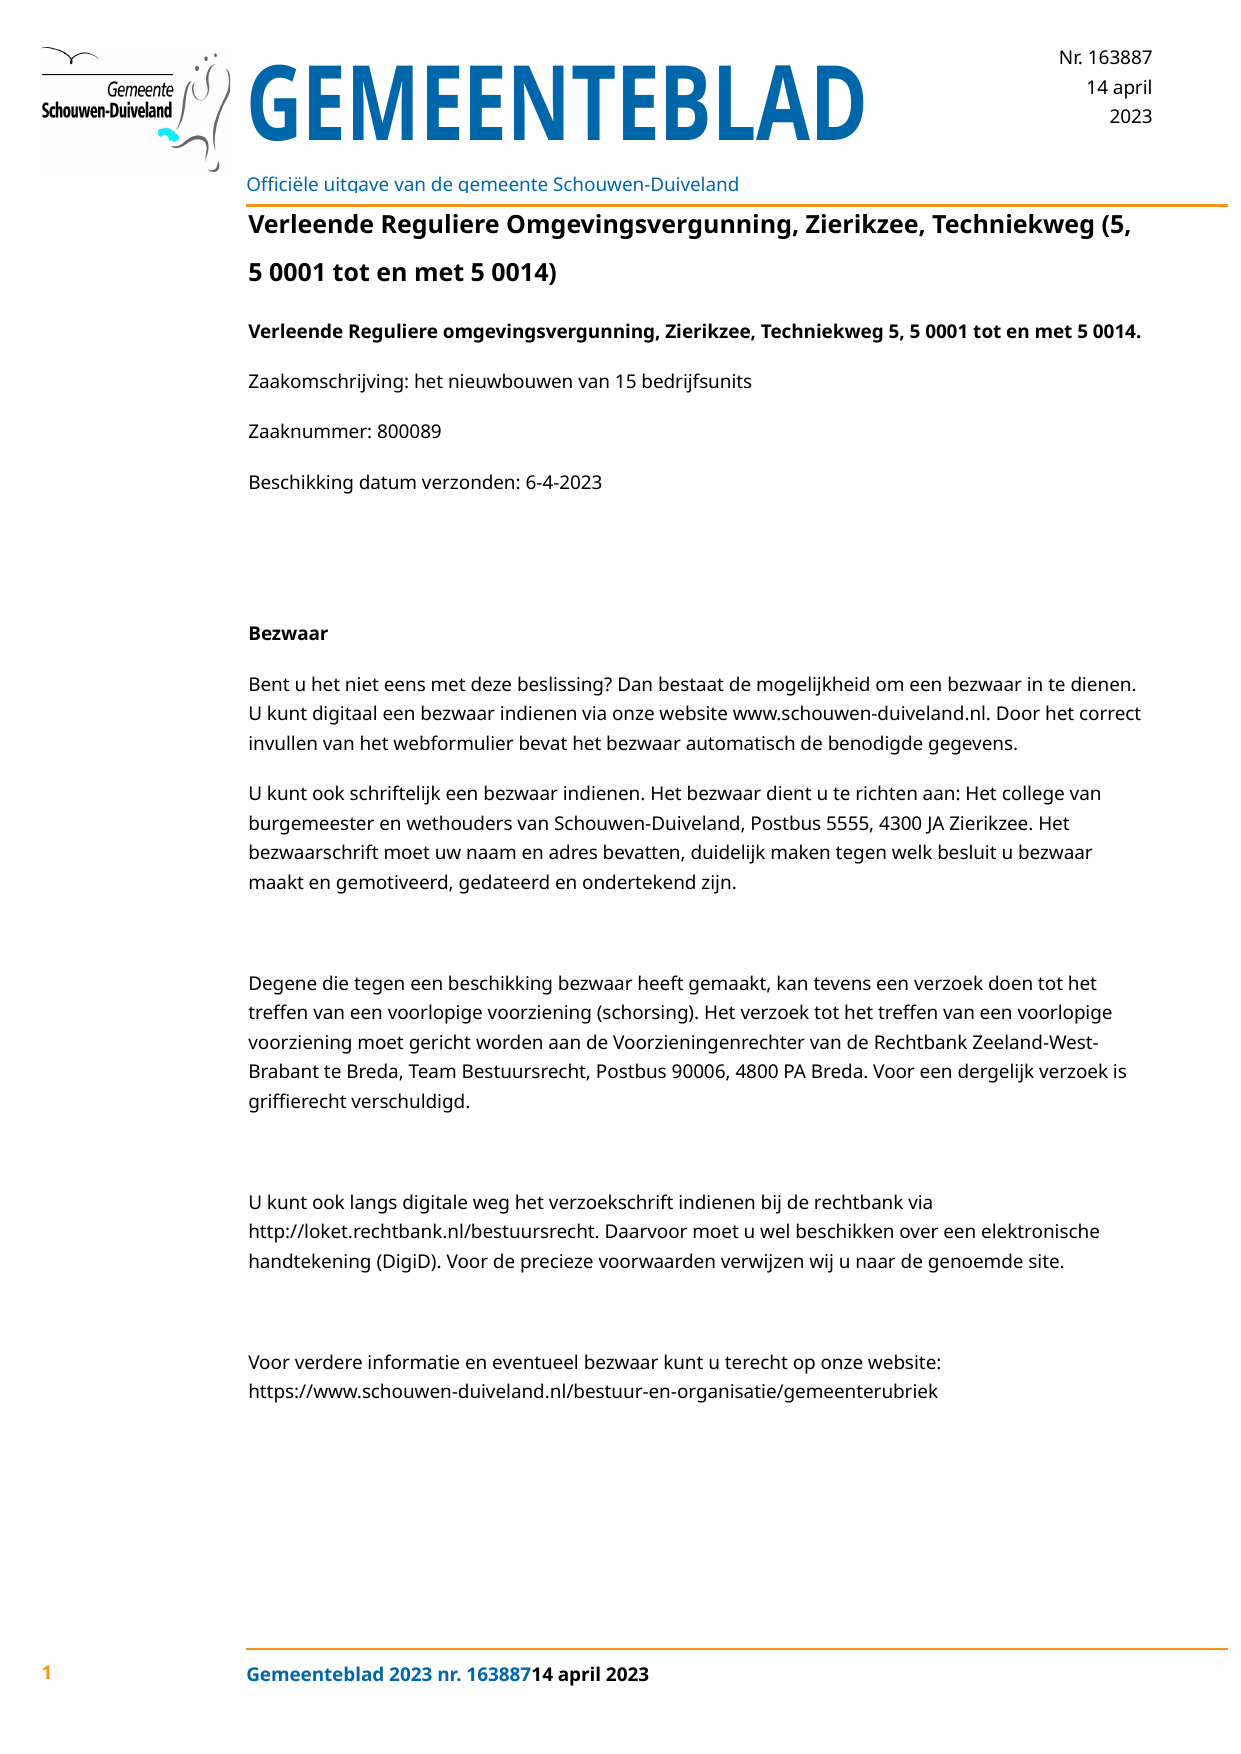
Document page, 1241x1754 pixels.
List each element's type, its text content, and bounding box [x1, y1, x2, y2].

text Verleende Reguliere Omgevingsvergunning, Zierikzee, Techniekweg (5, 5 0001 tot en met 5 0014) [248, 207, 1152, 288]
text Zaakomschrijving: het nieuwbouwen van 15 bedrijfsunits [248, 368, 1152, 394]
text Voor verdere informatie en eventueel bezwaar kunt u terecht op onze website: https://www.schouwen-duiveland.nl/bestuur-en-organisatie/gemeenterubriek [248, 1349, 1152, 1404]
text Degene die tegen een beschikking bezwaar heeft gemaakt, kan tevens een verzoek doen tot het treffen van een voorlopige voorziening (schorsing). Het verzoek tot het treffen van een voorlopige voorziening moet gericht worden aan de Voorzieningenrechter van de Rechtbank Zeeland-West-Brabant te Breda, Team Bestuursrecht, Postbus 90006, 4800 PA Breda. Voor een dergelijk verzoek is griffierecht verschuldigd. [248, 970, 1152, 1114]
text Verleende Reguliere omgevingsvergunning, Zierikzee, Techniekweg 5, 5 0001 tot en met 5 0014. [248, 318, 1152, 344]
text Beschikking datum verzonden: 6-4-2023 [248, 469, 1152, 495]
text Zaaknummer: 800089 [248, 419, 1152, 444]
text U kunt ook schriftelijk een bezwaar indienen. Het bezwaar dient u te richten aan: Het college van burgemeester en wethouders van Schouwen-Duiveland, Postbus 5555, 4300 JA Zierikzee. Het bezwaarschrift moet uw naam en adres bevatten, duidelijk maken tegen welk besluit u bezwaar maakt en gemotiveerd, gedateerd en ondertekend zijn. [248, 780, 1152, 895]
picture [41, 47, 231, 172]
text U kunt ook langs digitale weg het verzoekschrift indienen bij de rechtbank via http://loket.rechtbank.nl/bestuursrecht. Daarvoor moet u wel beschikken over een elektronische handtekening (DigiD). Voor de precieze voorwaarden verwijzen wij u naar de genoemde site. [248, 1189, 1152, 1274]
text Bent u het niet eens met deze beslissing? Dan bestaat de mogelijkheid om een bezwaar in te dienen. U kunt digitaal een bezwaar indienen via onze website www.schouwen-duiveland.nl. Door het correct invullen van het webformulier bevat het bezwaar automatisch de benodigde gegevens. [248, 671, 1152, 756]
text Bezwaar [248, 620, 1152, 646]
